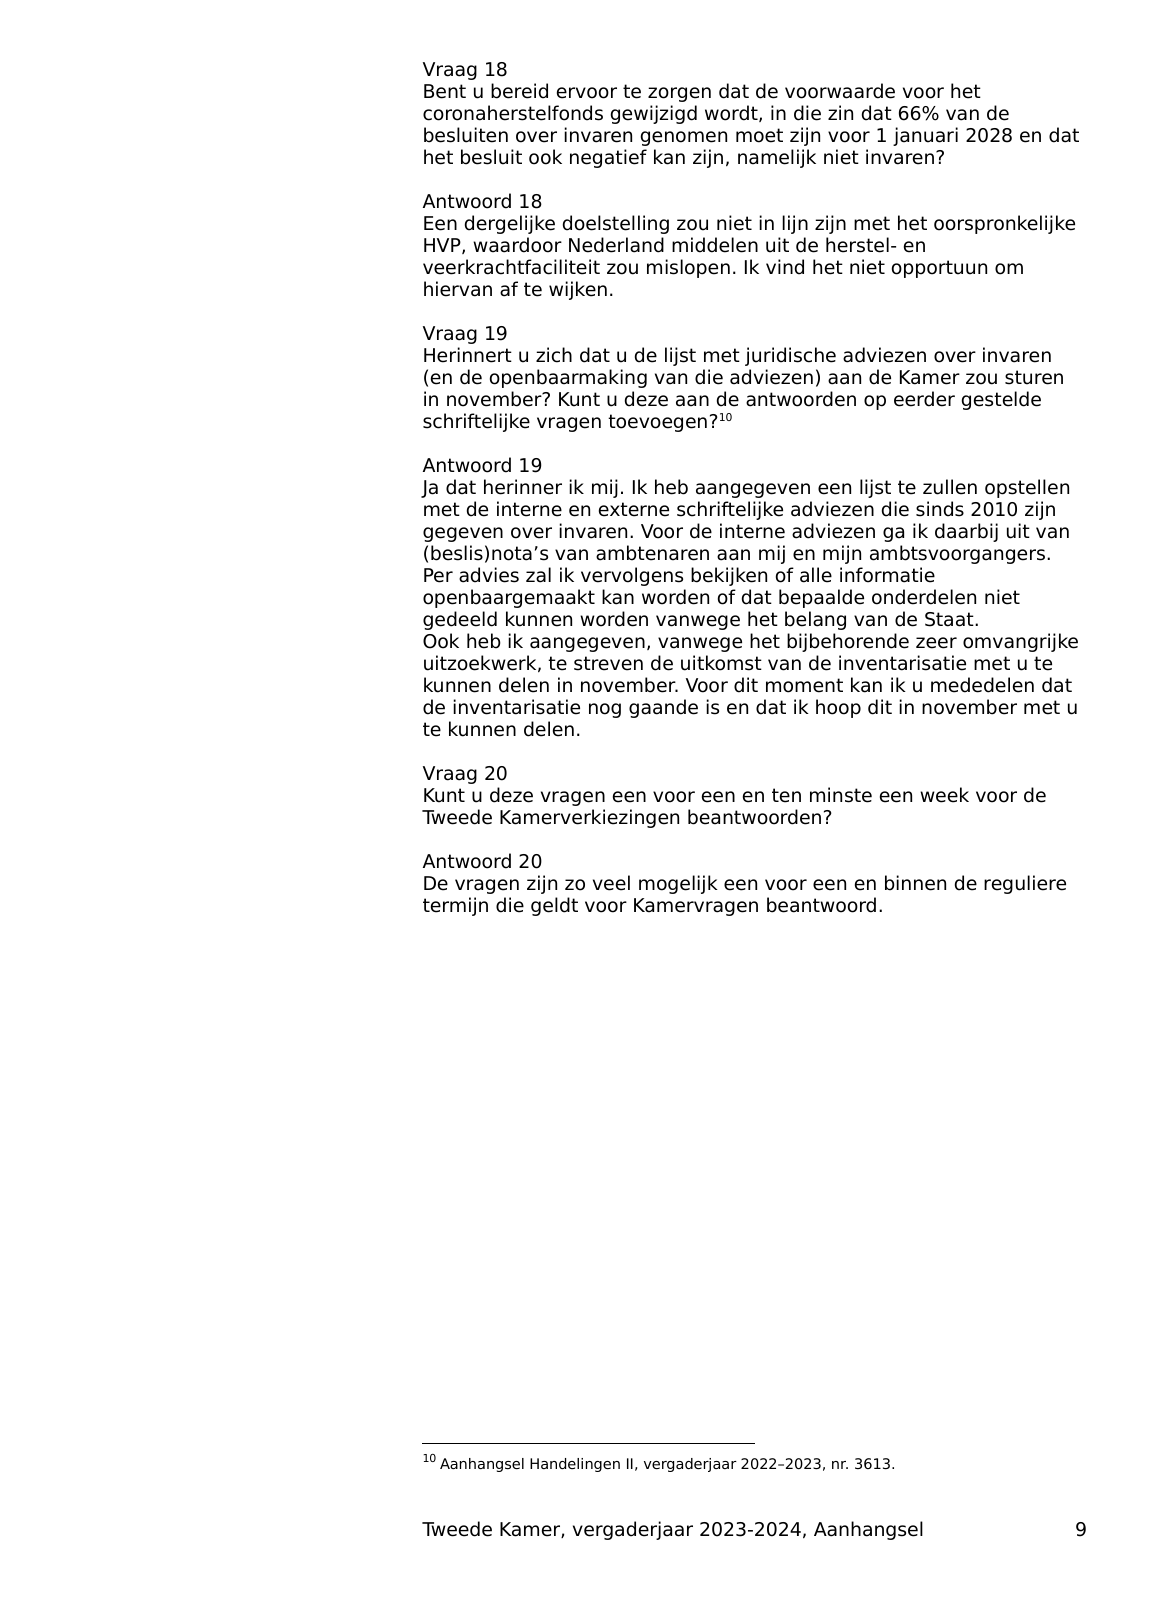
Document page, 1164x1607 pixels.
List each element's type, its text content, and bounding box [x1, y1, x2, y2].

text Antwoord 19 [422, 455, 1087, 477]
text Vraag 20 [422, 763, 1087, 785]
text Kunt u deze vragen een voor een en ten minste een week voor de Tweede Kamerverkiezingen beantwoorden? [422, 785, 1087, 829]
text Antwoord 20 [422, 851, 1087, 873]
text Vraag 18 [422, 59, 1087, 81]
text Ook heb ik aangegeven, vanwege het bijbehorende zeer omvangrijke uitzoekwerk, te streven de uitkomst van de inventarisatie met u te kunnen delen in november. Voor dit moment kan ik u mededelen dat de inventarisatie nog gaande is en dat ik hoop dit in november met u te kunnen delen. [422, 631, 1087, 741]
text Een dergelijke doelstelling zou niet in lijn zijn met het oorspronkelijke HVP, waardoor Nederland middelen uit de herstel- en veerkrachtfaciliteit zou mislopen. Ik vind het niet opportuun om hiervan af te wijken. [422, 213, 1087, 301]
text Vraag 19 [422, 323, 1087, 345]
text Antwoord 18 [422, 191, 1087, 213]
text De vragen zijn zo veel mogelijk een voor een en binnen de reguliere termijn die geldt voor Kamervragen beantwoord. [422, 873, 1087, 917]
text Aanhangsel Handelingen II, vergaderjaar 2022–2023, nr. 3613. [422, 1452, 1087, 1474]
text Bent u bereid ervoor te zorgen dat de voorwaarde voor het coronaherstelfonds gewijzigd wordt, in die zin dat 66% van de besluiten over invaren genomen moet zijn voor 1 januari 2028 en dat het besluit ook negatief kan zijn, namelijk niet invaren? [422, 81, 1087, 169]
text Herinnert u zich dat u de lijst met juridische adviezen over invaren (en de openbaarmaking van die adviezen) aan de Kamer zou sturen in november? Kunt u deze aan de antwoorden op eerder gestelde schriftelijke vragen toevoegen? [422, 345, 1087, 433]
text Ja dat herinner ik mij. Ik heb aangegeven een lijst te zullen opstellen met de interne en externe schriftelijke adviezen die sinds 2010 zijn gegeven over invaren. Voor de interne adviezen ga ik daarbij uit van (beslis)nota’s van ambtenaren aan mij en mijn ambtsvoorgangers. Per advies zal ik vervolgens bekijken of alle informatie openbaargemaakt kan worden of dat bepaalde onderdelen niet gedeeld kunnen worden vanwege het belang van de Staat. [422, 477, 1087, 631]
